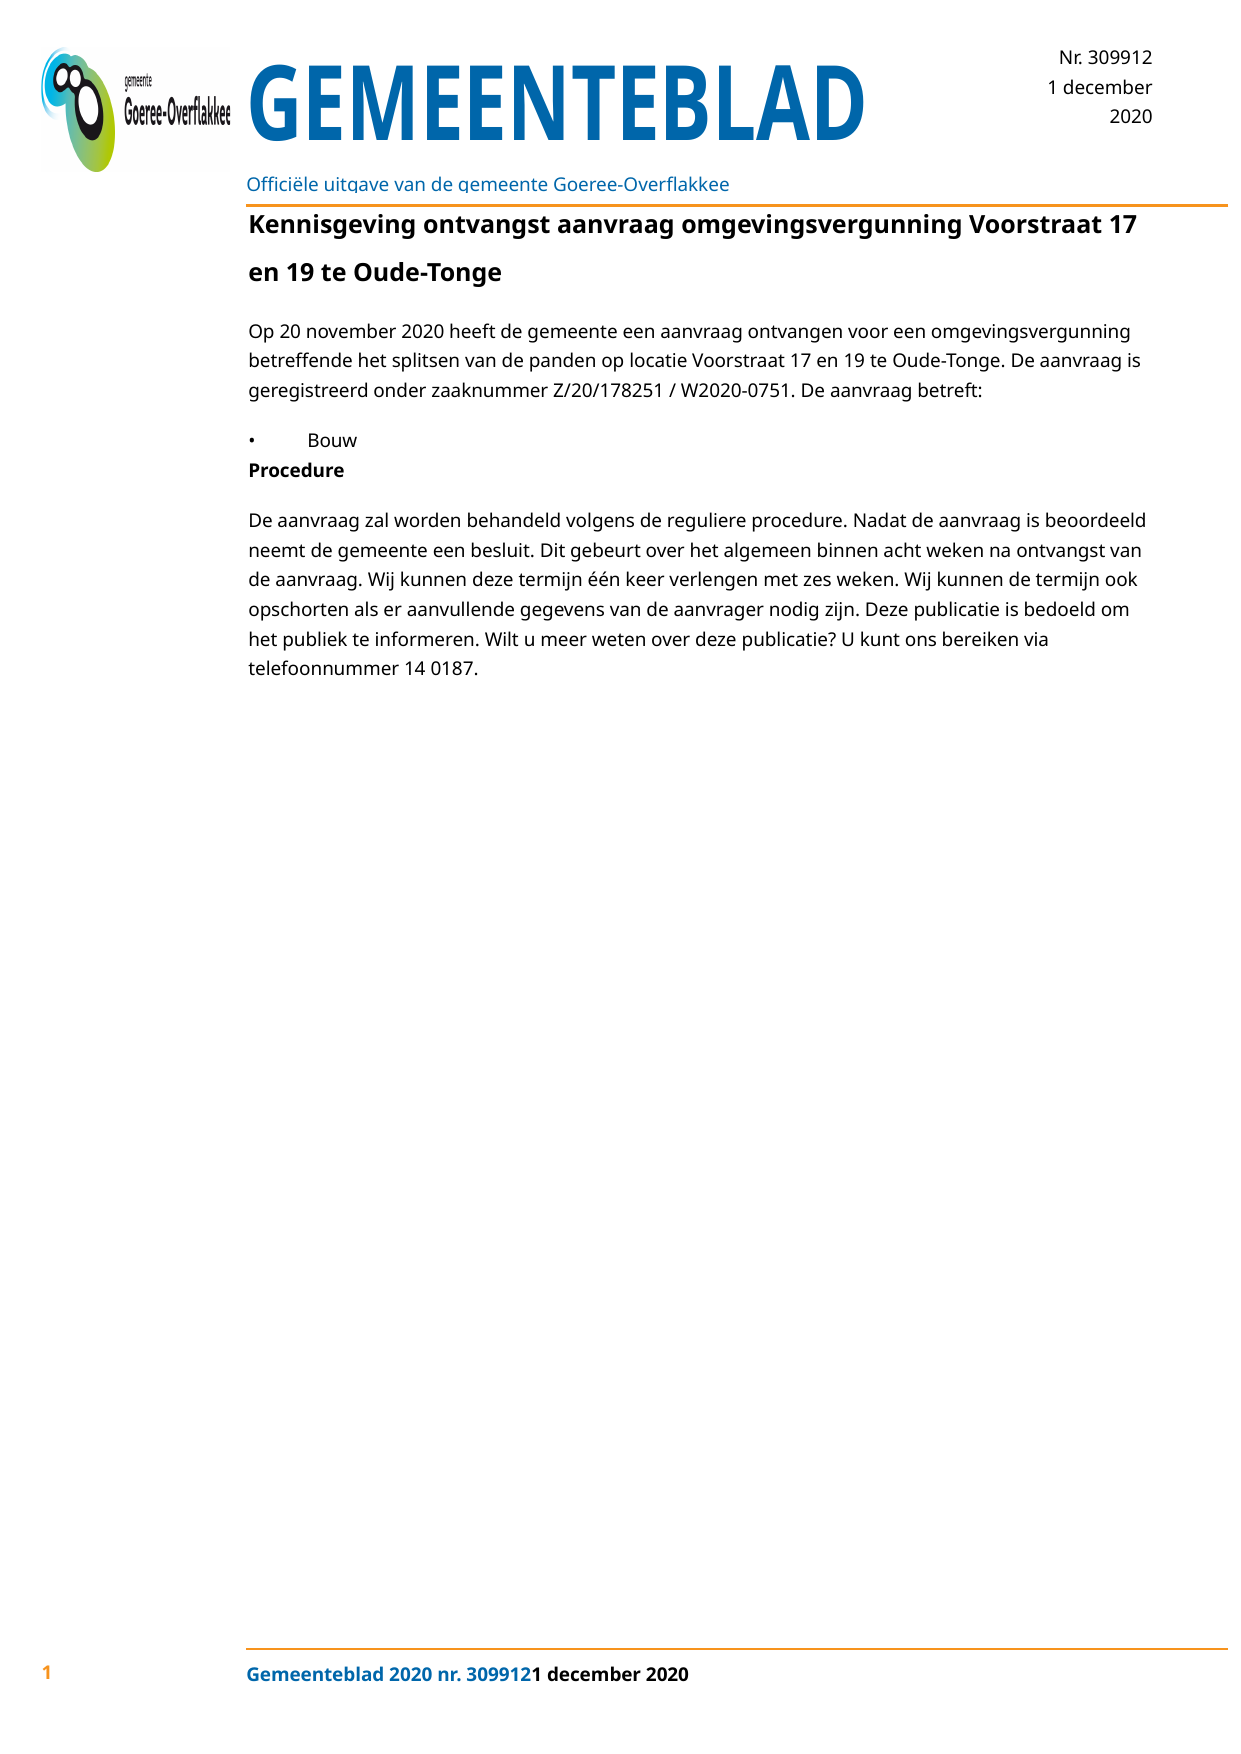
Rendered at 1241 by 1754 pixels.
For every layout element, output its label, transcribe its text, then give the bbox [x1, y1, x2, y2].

text Op 20 november 2020 heeft de gemeente een aanvraag ontvangen voor een omgevingsvergunning betreffende het splitsen van de panden op locatie Voorstraat 17 en 19 te Oude-Tonge. De aanvraag is geregistreerd onder zaaknummer Z/20/178251 / W2020-0751. De aanvraag betreft: [248, 318, 1152, 403]
list Bouw [248, 427, 1152, 453]
text Procedure [248, 457, 1152, 483]
picture [41, 47, 231, 172]
text Kennisgeving ontvangst aanvraag omgevingsvergunning Voorstraat 17 en 19 te Oude-Tonge [248, 207, 1152, 288]
text De aanvraag zal worden behandeld volgens de reguliere procedure. Nadat de aanvraag is beoordeeld neemt de gemeente een besluit. Dit gebeurt over het algemeen binnen acht weken na ontvangst van de aanvraag. Wij kunnen deze termijn één keer verlengen met zes weken. Wij kunnen de termijn ook opschorten als er aanvullende gegevens van de aanvrager nodig zijn. Deze publicatie is bedoeld om het publiek te informeren. Wilt u meer weten over deze publicatie? U kunt ons bereiken via telefoonnummer 14 0187. [248, 507, 1152, 681]
